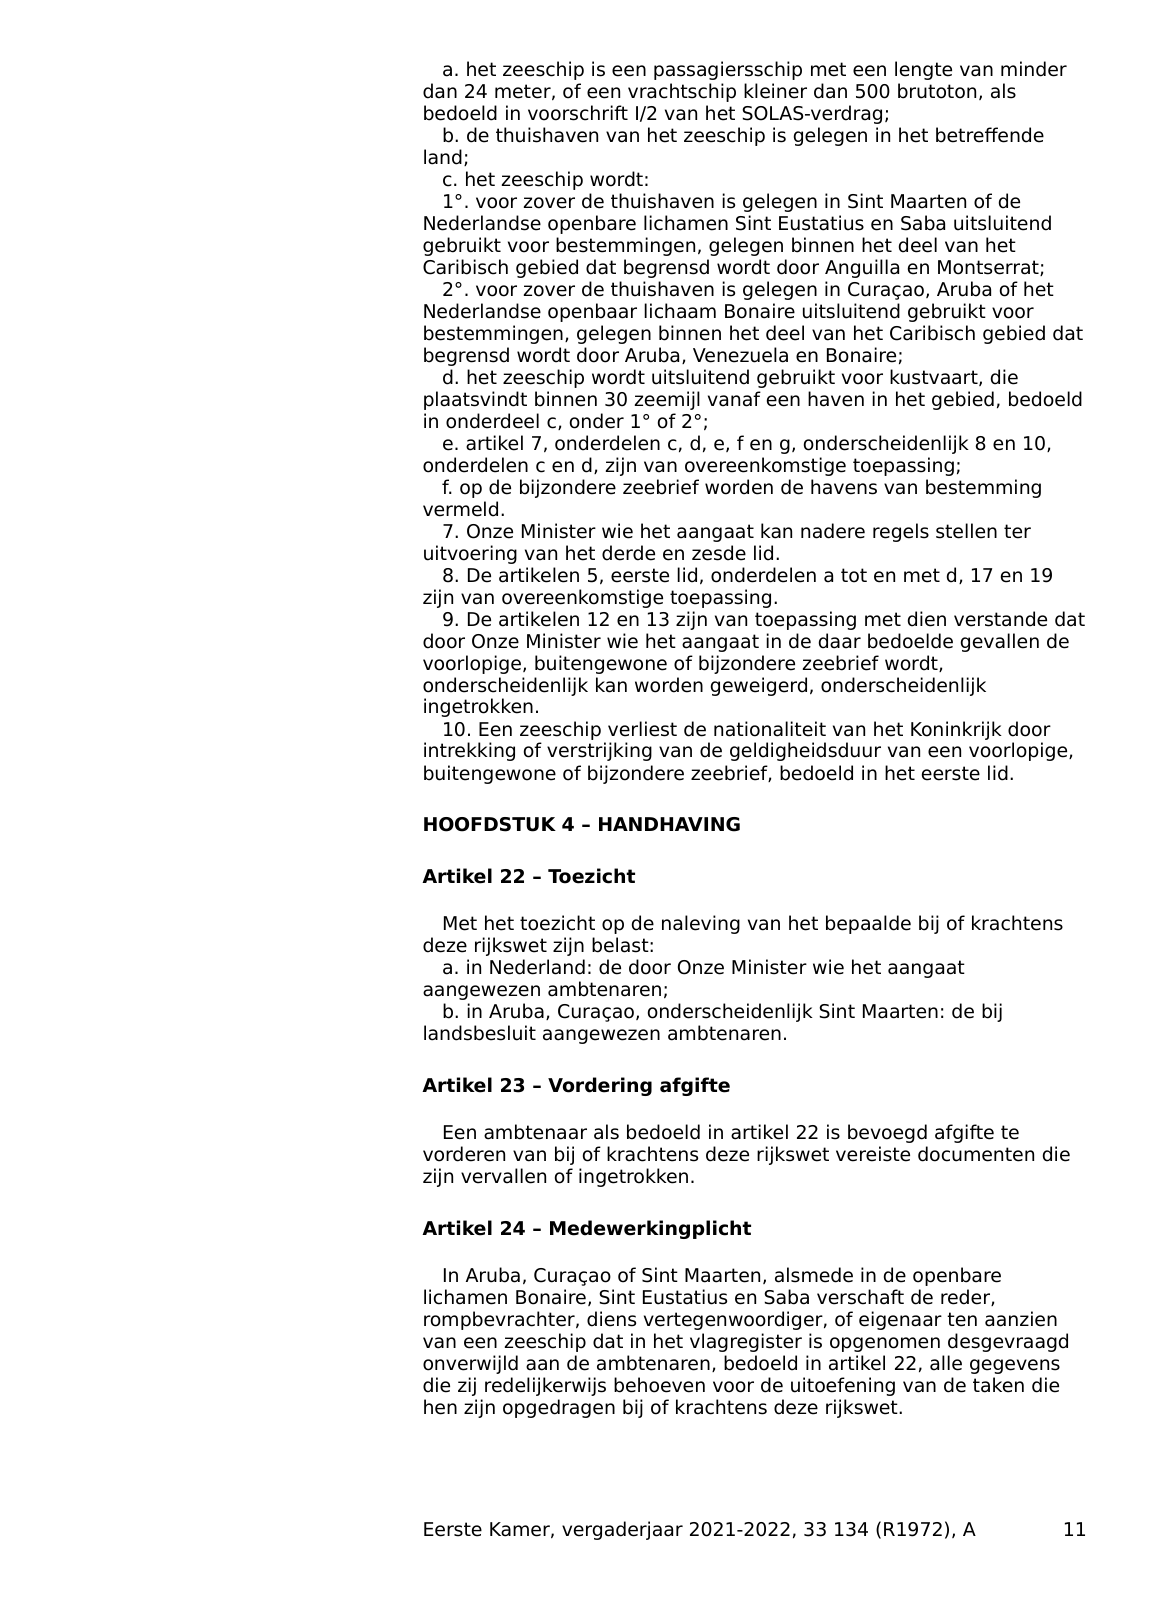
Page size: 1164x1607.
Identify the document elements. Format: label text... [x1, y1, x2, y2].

subtitle Artikel 23 – Vordering afgifte [422, 1075, 1087, 1097]
text 10. Een zeeschip verliest de nationaliteit van het Koninkrijk door intrekking of verstrijking van de geldigheidsduur van een voorlopige, buitengewone of bijzondere zeebrief, bedoeld in het eerste lid. [422, 718, 1087, 784]
subtitle HOOFDSTUK 4 – HANDHAVING [422, 814, 1087, 836]
subtitle Artikel 24 – Medewerkingplicht [422, 1218, 1087, 1240]
text Een ambtenaar als bedoeld in artikel 22 is bevoegd afgifte te vorderen van bij of krachtens deze rijkswet vereiste documenten die zijn vervallen of ingetrokken. [422, 1122, 1087, 1188]
text e. artikel 7, onderdelen c, d, e, f en g, onderscheidenlijk 8 en 10, onderdelen c en d, zijn van overeenkomstige toepassing; [422, 433, 1087, 477]
text 2°. voor zover de thuishaven is gelegen in Curaçao, Aruba of het Nederlandse openbaar lichaam Bonaire uitsluitend gebruikt voor bestemmingen, gelegen binnen het deel van het Caribisch gebied dat begrensd wordt door Aruba, Venezuela en Bonaire; [422, 279, 1087, 367]
text a. het zeeschip is een passagiersschip met een lengte van minder dan 24 meter, of een vrachtschip kleiner dan 500 brutoton, als bedoeld in voorschrift I/2 van het SOLAS-verdrag; [422, 59, 1087, 125]
text b. in Aruba, Curaçao, onderscheidenlijk Sint Maarten: de bij landsbesluit aangewezen ambtenaren. [422, 1001, 1087, 1045]
text In Aruba, Curaçao of Sint Maarten, alsmede in de openbare lichamen Bonaire, Sint Eustatius en Saba verschaft de reder, rompbevrachter, diens vertegenwoordiger, of eigenaar ten aanzien van een zeeschip dat in het vlagregister is opgenomen desgevraagd onverwijld aan de ambtenaren, bedoeld in artikel 22, alle gegevens die zij redelijkerwijs behoeven voor de uitoefening van de taken die hen zijn opgedragen bij of krachtens deze rijkswet. [422, 1265, 1087, 1419]
text d. het zeeschip wordt uitsluitend gebruikt voor kustvaart, die plaatsvindt binnen 30 zeemijl vanaf een haven in het gebied, bedoeld in onderdeel c, onder 1° of 2°; [422, 367, 1087, 433]
text 1°. voor zover de thuishaven is gelegen in Sint Maarten of de Nederlandse openbare lichamen Sint Eustatius en Saba uitsluitend gebruikt voor bestemmingen, gelegen binnen het deel van het Caribisch gebied dat begrensd wordt door Anguilla en Montserrat; [422, 191, 1087, 279]
subtitle Artikel 22 – Toezicht [422, 866, 1087, 888]
text f. op de bijzondere zeebrief worden de havens van bestemming vermeld. [422, 477, 1087, 521]
text 8. De artikelen 5, eerste lid, onderdelen a tot en met d, 17 en 19 zijn van overeenkomstige toepassing. [422, 564, 1087, 608]
text 7. Onze Minister wie het aangaat kan nadere regels stellen ter uitvoering van het derde en zesde lid. [422, 521, 1087, 564]
text a. in Nederland: de door Onze Minister wie het aangaat aangewezen ambtenaren; [422, 957, 1087, 1001]
text Met het toezicht op de naleving van het bepaalde bij of krachtens deze rijkswet zijn belast: [422, 913, 1087, 957]
text c. het zeeschip wordt: [422, 169, 1087, 191]
text b. de thuishaven van het zeeschip is gelegen in het betreffende land; [422, 125, 1087, 169]
text 9. De artikelen 12 en 13 zijn van toepassing met dien verstande dat door Onze Minister wie het aangaat in de daar bedoelde gevallen de voorlopige, buitengewone of bijzondere zeebrief wordt, onderscheidenlijk kan worden geweigerd, onderscheidenlijk ingetrokken. [422, 608, 1087, 718]
